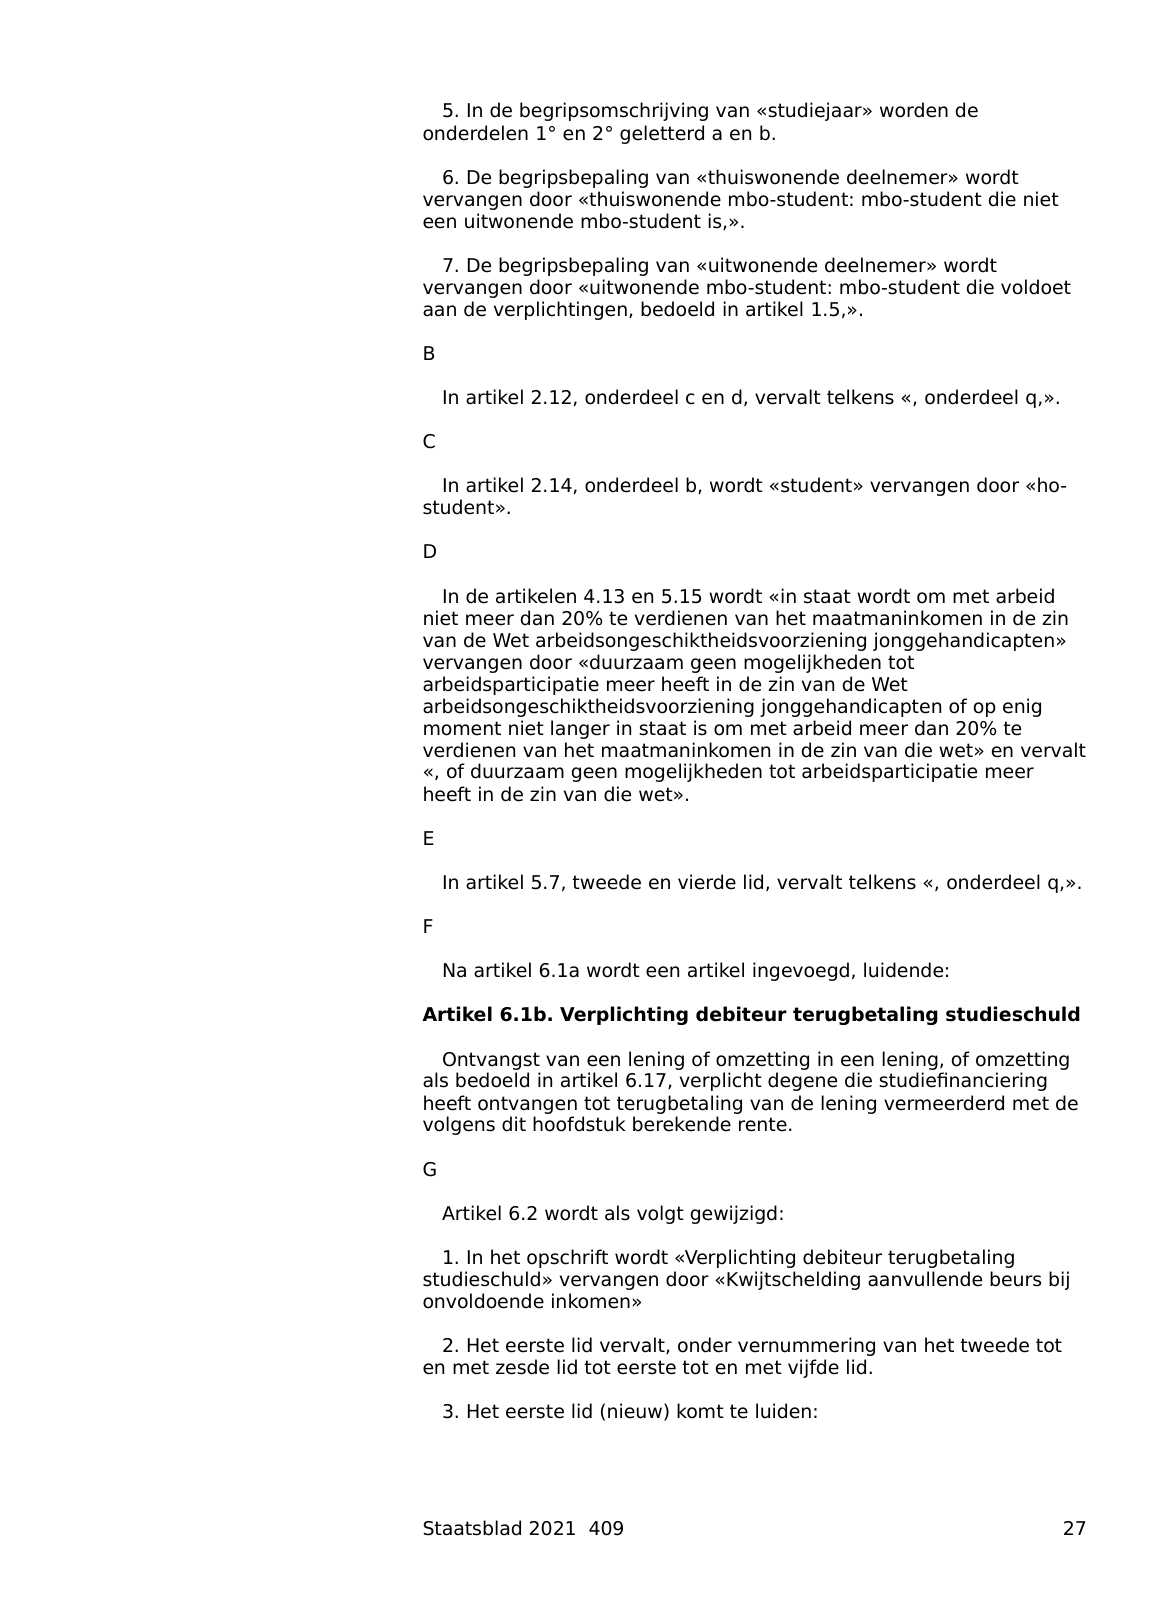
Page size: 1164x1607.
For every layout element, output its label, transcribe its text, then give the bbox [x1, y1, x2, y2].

text 5. In de begripsomschrijving van «studiejaar» worden de onderdelen 1° en 2° geletterd a en b. [422, 100, 1087, 144]
text F [422, 916, 1087, 938]
text B [422, 343, 1087, 365]
text G [422, 1158, 1087, 1181]
text In artikel 5.7, tweede en vierde lid, vervalt telkens «, onderdeel q,». [422, 872, 1087, 894]
text 2. Het eerste lid vervalt, onder vernummering van het tweede tot en met zesde lid tot eerste tot en met vijfde lid. [422, 1335, 1087, 1379]
text In artikel 2.14, onderdeel b, wordt «student» vervangen door «ho-student». [422, 475, 1087, 519]
text E [422, 828, 1087, 849]
text Artikel 6.2 wordt als volgt gewijzigd: [422, 1203, 1087, 1225]
text 7. De begripsbepaling van «uitwonende deelnemer» wordt vervangen door «uitwonende mbo-student: mbo-student die voldoet aan de verplichtingen, bedoeld in artikel 1.5,». [422, 255, 1087, 321]
text 3. Het eerste lid (nieuw) komt te luiden: [422, 1401, 1087, 1423]
text D [422, 541, 1087, 563]
text In de artikelen 4.13 en 5.15 wordt «in staat wordt om met arbeid niet meer dan 20% te verdienen van het maatmaninkomen in de zin van de Wet arbeidsongeschiktheidsvoorziening jonggehandicapten» vervangen door «duurzaam geen mogelijkheden tot arbeidsparticipatie meer heeft in de zin van de Wet arbeidsongeschiktheidsvoorziening jonggehandicapten of op enig moment niet langer in staat is om met arbeid meer dan 20% te verdienen van het maatmaninkomen in de zin van die wet» en vervalt «, of duurzaam geen mogelijkheden tot arbeidsparticipatie meer heeft in de zin van die wet». [422, 586, 1087, 805]
text In artikel 2.12, onderdeel c en d, vervalt telkens «, onderdeel q,». [422, 387, 1087, 409]
text Ontvangst van een lening of omzetting in een lening, of omzetting als bedoeld in artikel 6.17, verplicht degene die studiefinanciering heeft ontvangen tot terugbetaling van de lening vermeerderd met de volgens dit hoofdstuk berekende rente. [422, 1048, 1087, 1136]
text Na artikel 6.1a wordt een artikel ingevoegd, luidende: [422, 960, 1087, 982]
text 6. De begripsbepaling van «thuiswonende deelnemer» wordt vervangen door «thuiswonende mbo-student: mbo-student die niet een uitwonende mbo-student is,». [422, 167, 1087, 232]
text 1. In het opschrift wordt «Verplichting debiteur terugbetaling studieschuld» vervangen door «Kwijtschelding aanvullende beurs bij onvoldoende inkomen» [422, 1247, 1087, 1313]
text C [422, 431, 1087, 453]
subtitle Artikel 6.1b. Verplichting debiteur terugbetaling studieschuld [422, 1004, 1087, 1026]
